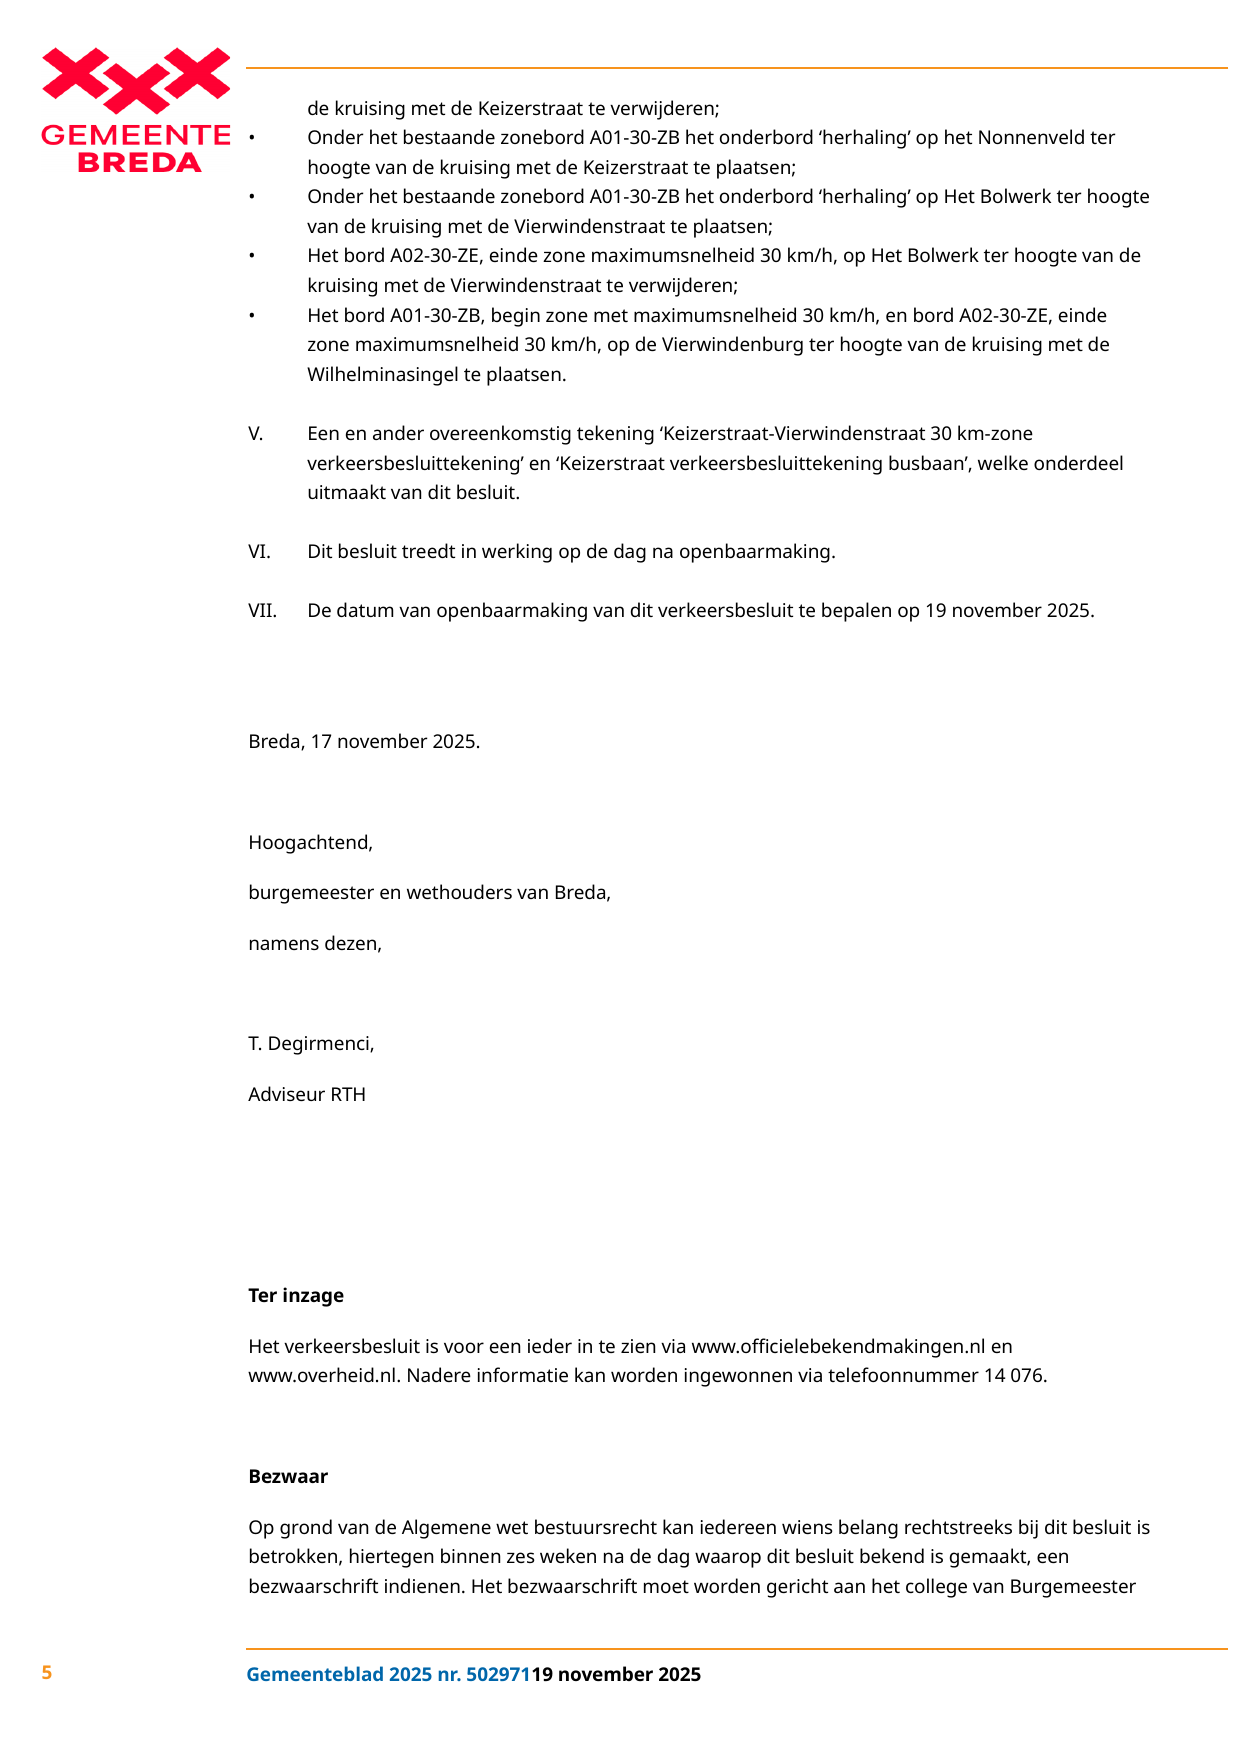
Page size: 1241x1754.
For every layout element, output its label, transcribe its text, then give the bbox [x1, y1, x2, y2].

list De datum van openbaarmaking van dit verkeersbesluit te bepalen op 19 november 2025. [248, 598, 1152, 623]
picture [41, 47, 231, 172]
text Breda, 17 november 2025. [248, 728, 1152, 754]
list Dit besluit treedt in werking op de dag na openbaarmaking. [248, 538, 1152, 564]
text T. Degirmenci, [248, 1031, 1152, 1056]
text Ter inzage [248, 1283, 1152, 1308]
text Het verkeersbesluit is voor een ieder in te zien via www.officielebekendmakingen.nl en www.overheid.nl. Nadere informatie kan worden ingewonnen via telefoonnummer 14 076. [248, 1333, 1152, 1388]
list Onder het bestaande zonebord A01-30-ZB het onderbord ‘herhaling’ op het Nonnenveld ter hoogte van de kruising met de Keizerstraat te plaatsen; [248, 124, 1152, 180]
text Bezwaar [248, 1463, 1152, 1489]
text Op grond van de Algemene wet bestuursrecht kan iedereen wiens belang rechtstreeks bij dit besluit is betrokken, hiertegen binnen zes weken na de dag waarop dit besluit bekend is gemaakt, een bezwaarschrift indienen. Het bezwaarschrift moet worden gericht aan het college van Burgemeester [248, 1514, 1152, 1599]
list de kruising met de Keizerstraat te verwijderen; [248, 95, 1152, 121]
text Hoogachtend, [248, 829, 1152, 855]
list Een en ander overeenkomstig tekening ‘Keizerstraat-Vierwindenstraat 30 km-zone verkeersbesluittekening’ en ‘Keizerstraat verkeersbesluittekening busbaan’, welke onderdeel uitmaakt van dit besluit. [248, 420, 1152, 505]
list Het bord A02-30-ZE, einde zone maximumsnelheid 30 km/h, op Het Bolwerk ter hoogte van de kruising met de Vierwindenstraat te verwijderen; [248, 243, 1152, 298]
text Adviseur RTH [248, 1081, 1152, 1107]
list Het bord A01-30-ZB, begin zone met maximumsnelheid 30 km/h, en bord A02-30-ZE, einde zone maximumsnelheid 30 km/h, op de Vierwindenburg ter hoogte van de kruising met de Wilhelminasingel te plaatsen. [248, 302, 1152, 387]
text burgemeester en wethouders van Breda, [248, 879, 1152, 905]
list Onder het bestaande zonebord A01-30-ZB het onderbord ‘herhaling’ op Het Bolwerk ter hoogte van de kruising met de Vierwindenstraat te plaatsen; [248, 183, 1152, 239]
text namens dezen, [248, 930, 1152, 956]
